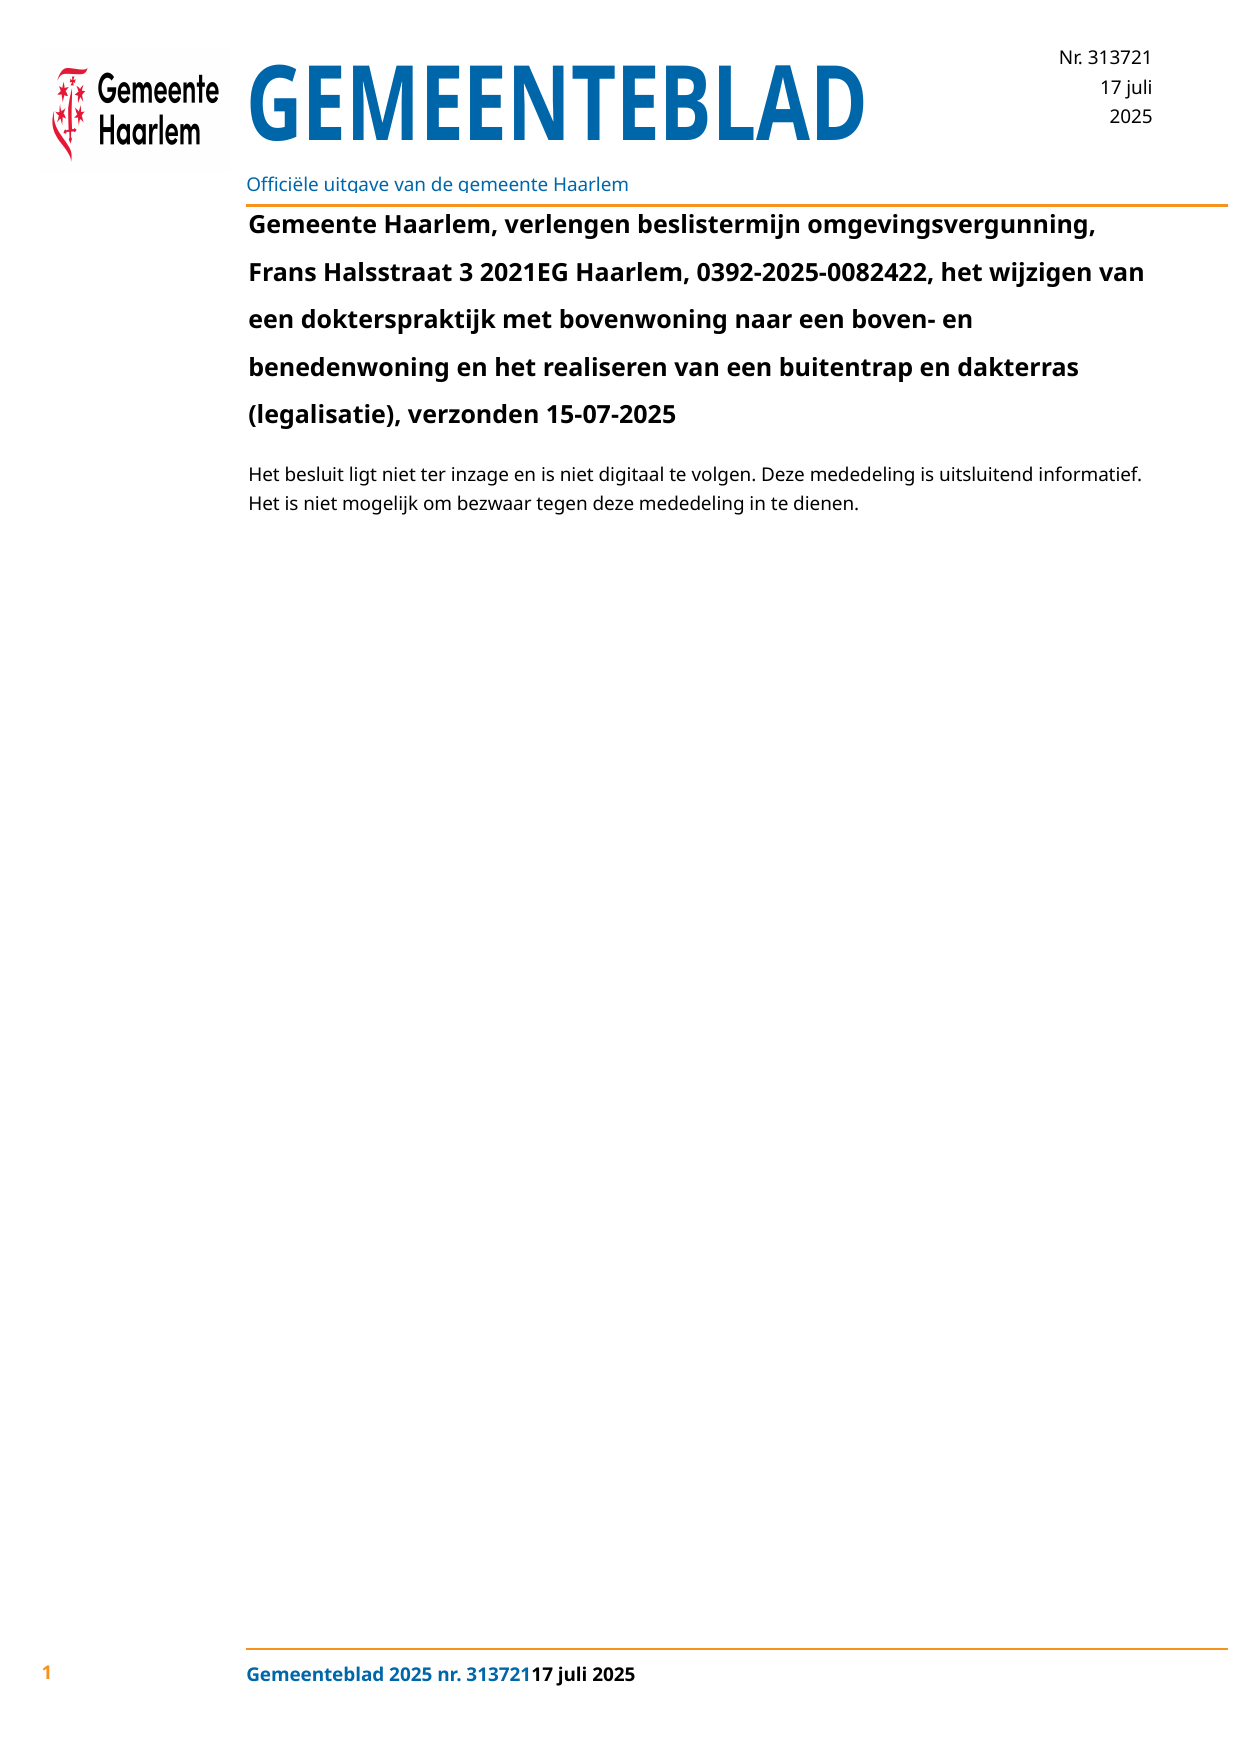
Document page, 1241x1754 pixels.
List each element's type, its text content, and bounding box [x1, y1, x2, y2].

picture [41, 47, 231, 172]
text Het besluit ligt niet ter inzage en is niet digitaal te volgen. Deze mededeling is uitsluitend informatief. Het is niet mogelijk om bezwaar tegen deze mededeling in te dienen. [248, 461, 1152, 516]
text Gemeente Haarlem, verlengen beslistermijn omgevingsvergunning, Frans Halsstraat 3 2021EG Haarlem, 0392-2025-0082422, het wijzigen van een dokterspraktijk met bovenwoning naar een boven- en benedenwoning en het realiseren van een buitentrap en dakterras (legalisatie), verzonden 15-07-2025 [248, 207, 1152, 431]
